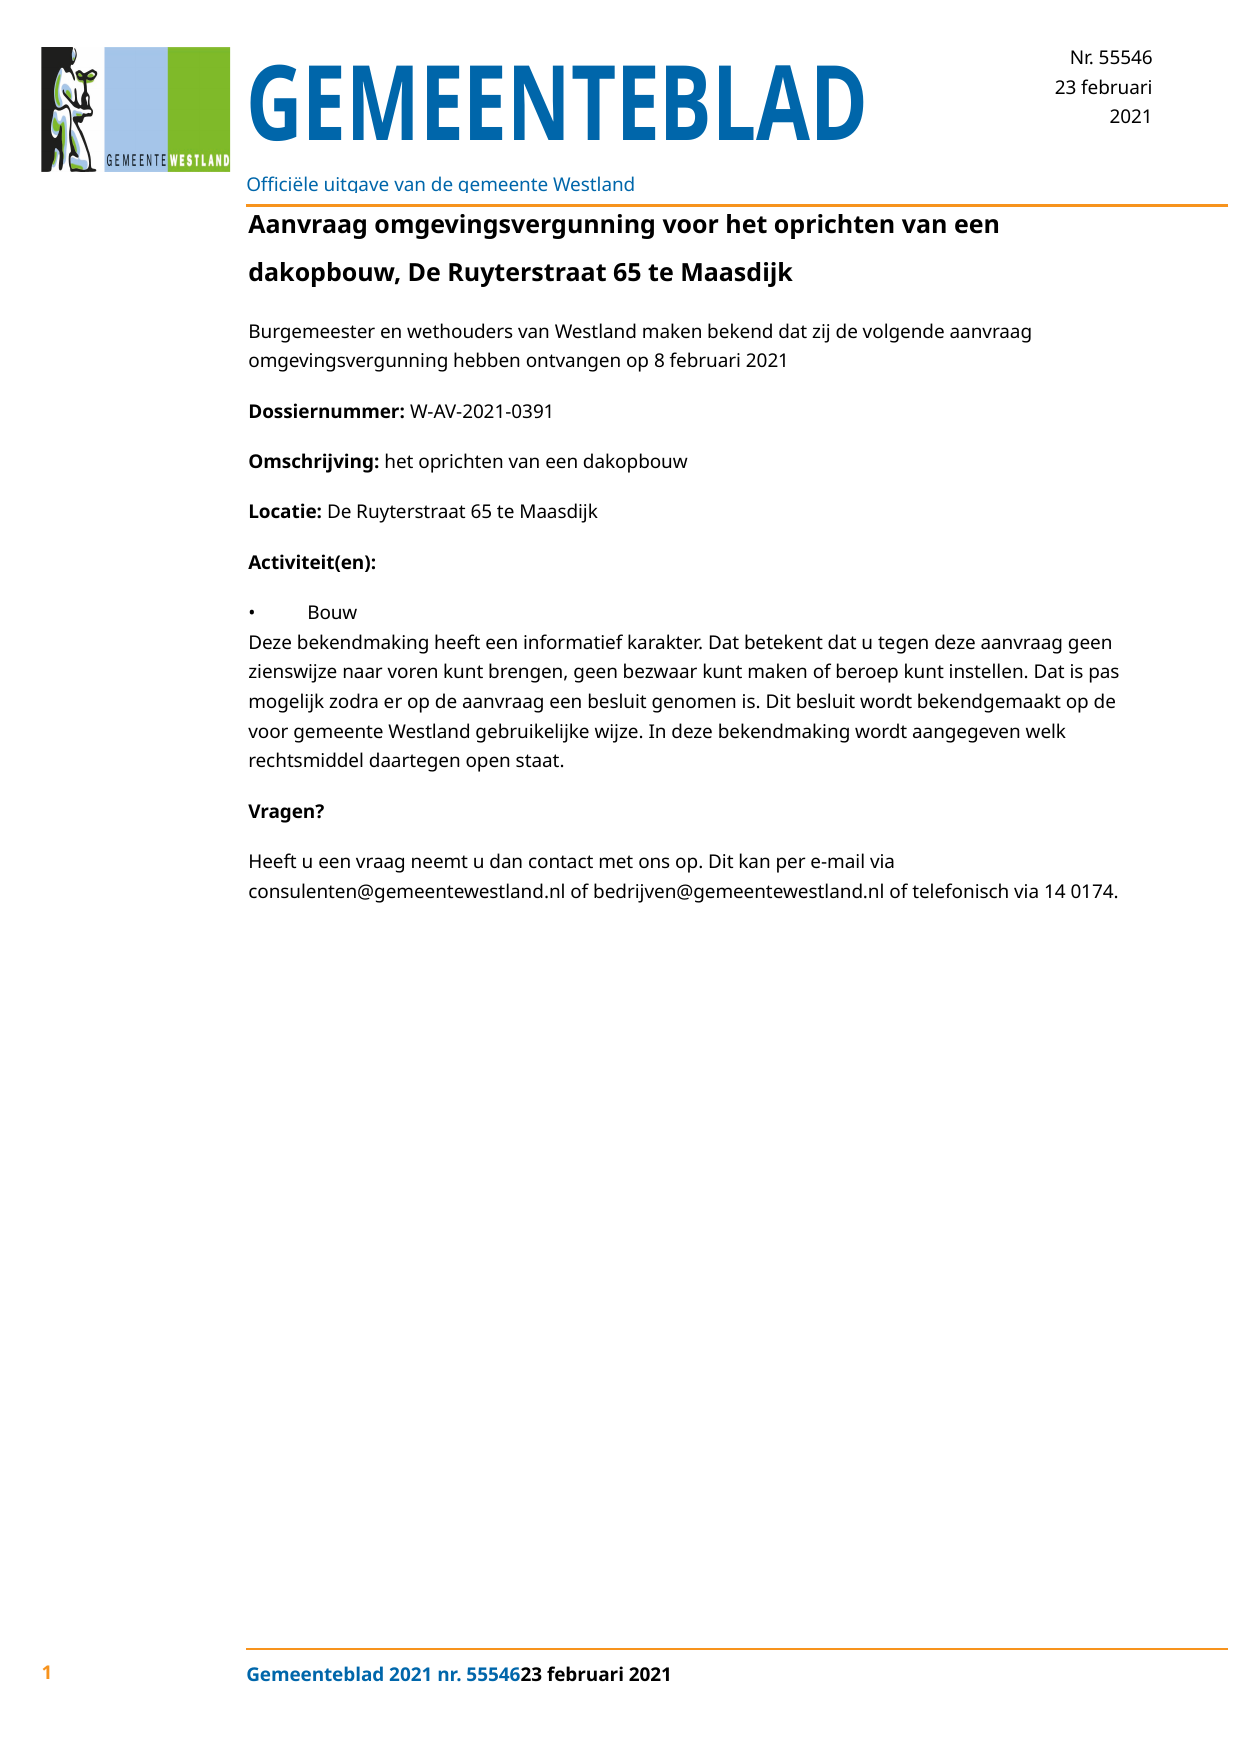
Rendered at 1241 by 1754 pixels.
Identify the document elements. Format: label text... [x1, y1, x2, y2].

text Locatie: De Ruyterstraat 65 te Maasdijk [248, 499, 1152, 524]
text Aanvraag omgevingsvergunning voor het oprichten van een dakopbouw, De Ruyterstraat 65 te Maasdijk [248, 207, 1152, 288]
text Vragen? [248, 798, 1152, 824]
text Dossiernummer: W-AV-2021-0391 [248, 398, 1152, 424]
list Bouw [248, 599, 1152, 625]
text Burgemeester en wethouders van Westland maken bekend dat zij de volgende aanvraag omgevingsvergunning hebben ontvangen op 8 februari 2021 [248, 318, 1152, 373]
text Activiteit(en): [248, 549, 1152, 575]
text Omschrijving: het oprichten van een dakopbouw [248, 448, 1152, 474]
picture [41, 47, 231, 172]
text Deze bekendmaking heeft een informatief karakter. Dat betekent dat u tegen deze aanvraag geen zienswijze naar voren kunt brengen, geen bezwaar kunt maken of beroep kunt instellen. Dat is pas mogelijk zodra er op de aanvraag een besluit genomen is. Dit besluit wordt bekendgemaakt op de voor gemeente Westland gebruikelijke wijze. In deze bekendmaking wordt aangegeven welk rechtsmiddel daartegen open staat. [248, 629, 1152, 773]
text Heeft u een vraag neemt u dan contact met ons op. Dit kan per e-mail via consulenten@gemeentewestland.nl of bedrijven@gemeentewestland.nl of telefonisch via 14 0174. [248, 848, 1152, 904]
